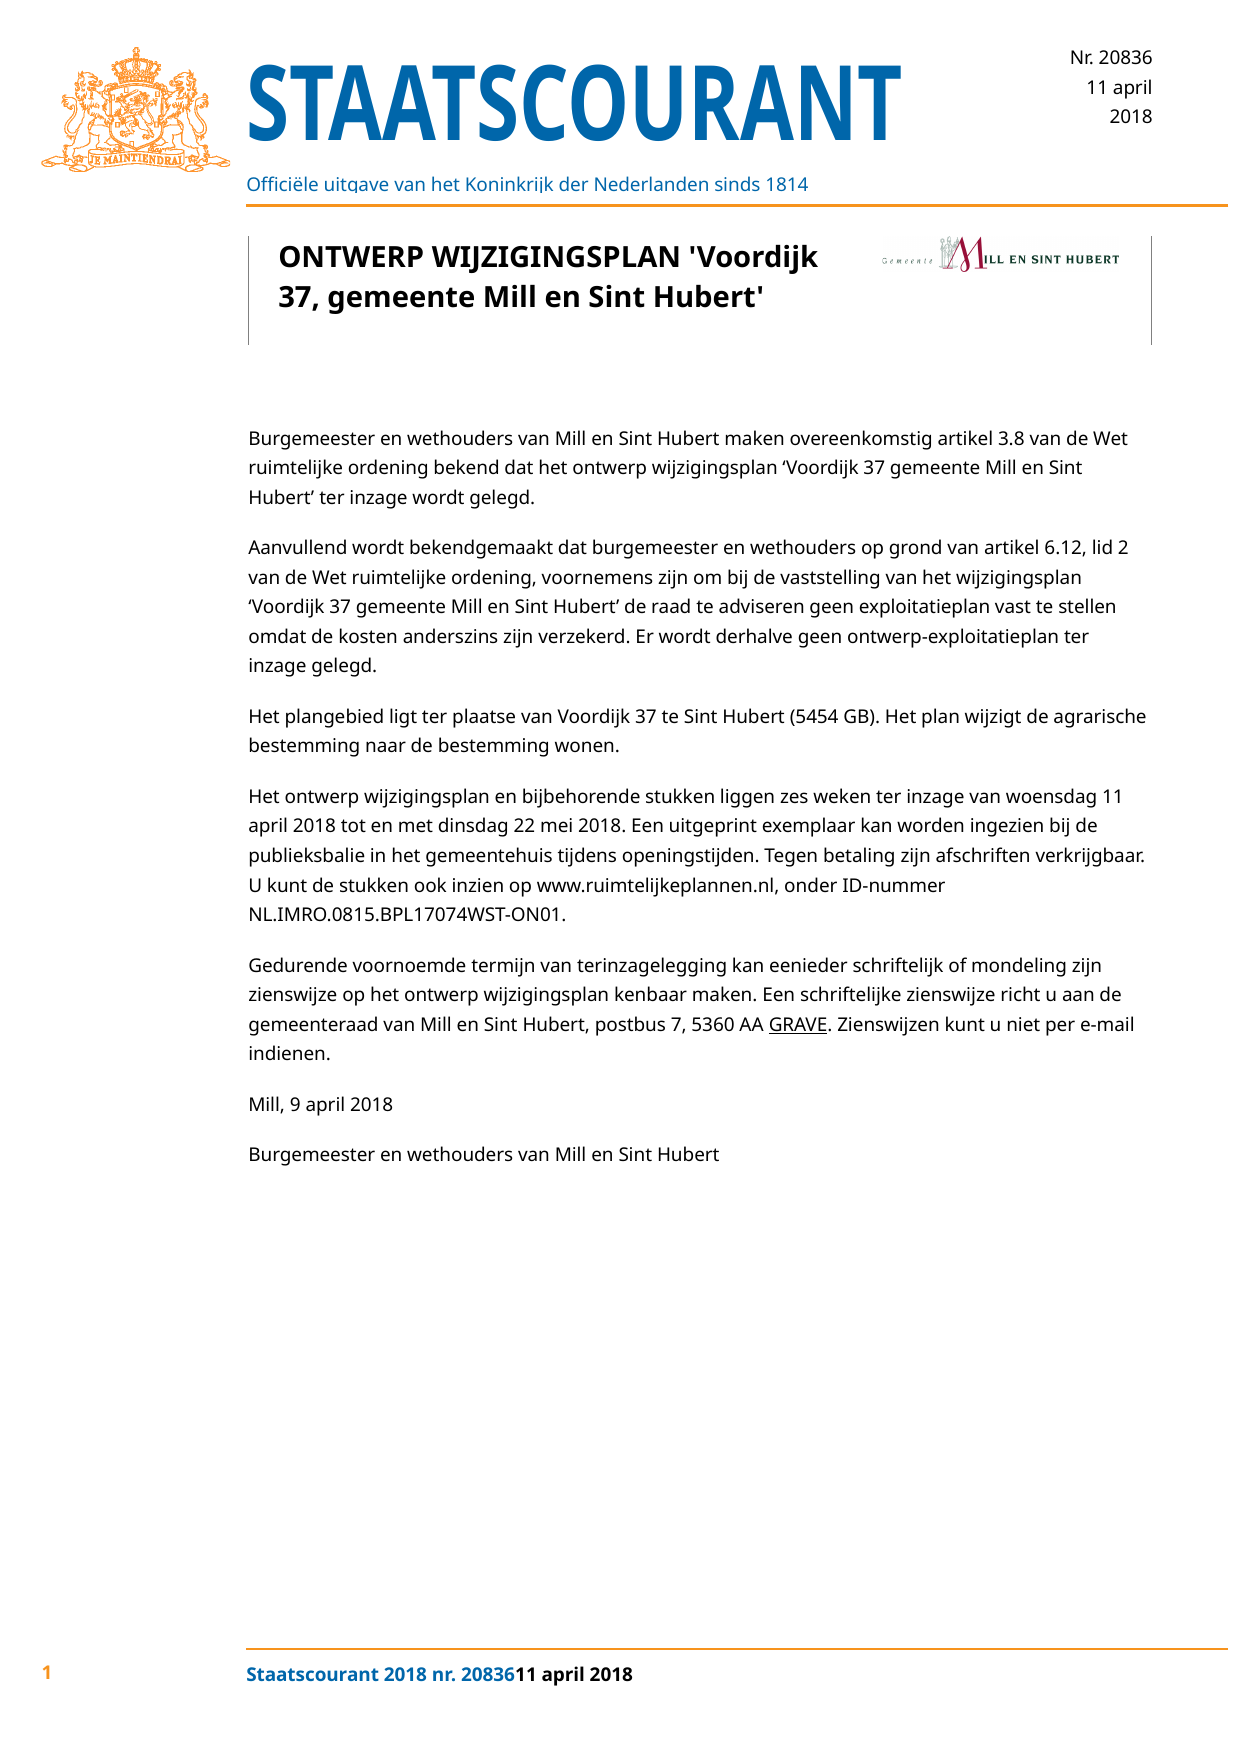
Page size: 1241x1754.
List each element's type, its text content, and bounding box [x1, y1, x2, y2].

table_header [850, 236, 1151, 345]
text Burgemeester en wethouders van Mill en Sint Hubert [248, 1141, 1152, 1167]
text Het ontwerp wijzigingsplan en bijbehorende stukken liggen zes weken ter inzage van woensdag 11 april 2018 tot en met dinsdag 22 mei 2018. Een uitgeprint exemplaar kan worden ingezien bij de publieksbalie in het gemeentehuis tijdens openingstijden. Tegen betaling zijn afschriften verkrijgbaar. U kunt de stukken ook inzien op www.ruimtelijkeplannen.nl, onder ID-nummer NL.IMRO.0815.BPL17074WST-ON01. [248, 783, 1152, 927]
text Burgemeester en wethouders van Mill en Sint Hubert maken overeenkomstig artikel 3.8 van de Wet ruimtelijke ordening bekend dat het ontwerp wijzigingsplan ‘Voordijk 37 gemeente Mill en Sint Hubert’ ter inzage wordt gelegd. [248, 425, 1152, 509]
text Mill, 9 april 2018 [248, 1091, 1152, 1117]
text Gedurende voornoemde termijn van terinzagelegging kan eenieder schriftelijk of mondeling zijn zienswijze op het ontwerp wijzigingsplan kenbaar maken. Een schriftelijke zienswijze richt u aan de gemeenteraad van Mill en Sint Hubert, postbus 7, 5360 AA GRAVE. Zienswijzen kunt u niet per e-mail indienen. [248, 952, 1152, 1066]
picture [41, 47, 231, 172]
text Het plangebied ligt ter plaatse van Voordijk 37 te Sint Hubert (5454 GB). Het plan wijzigt de agrarische bestemming naar de bestemming wonen. [248, 703, 1152, 758]
text Aanvullend wordt bekendgemaakt dat burgemeester en wethouders op grond van artikel 6.12, lid 2 van de Wet ruimtelijke ordening, voornemens zijn om bij de vaststelling van het wijzigingsplan ‘Voordijk 37 gemeente Mill en Sint Hubert’ de raad te adviseren geen exploitatieplan vast te stellen omdat de kosten anderszins zijn verzekerd. Er wordt derhalve geen ontwerp-exploitatieplan ter inzage gelegd. [248, 534, 1152, 678]
table_header ONTWERP WIJZIGINGSPLAN 'Voordijk 37, gemeente Mill en Sint Hubert' [249, 236, 850, 345]
picture [882, 236, 1119, 272]
